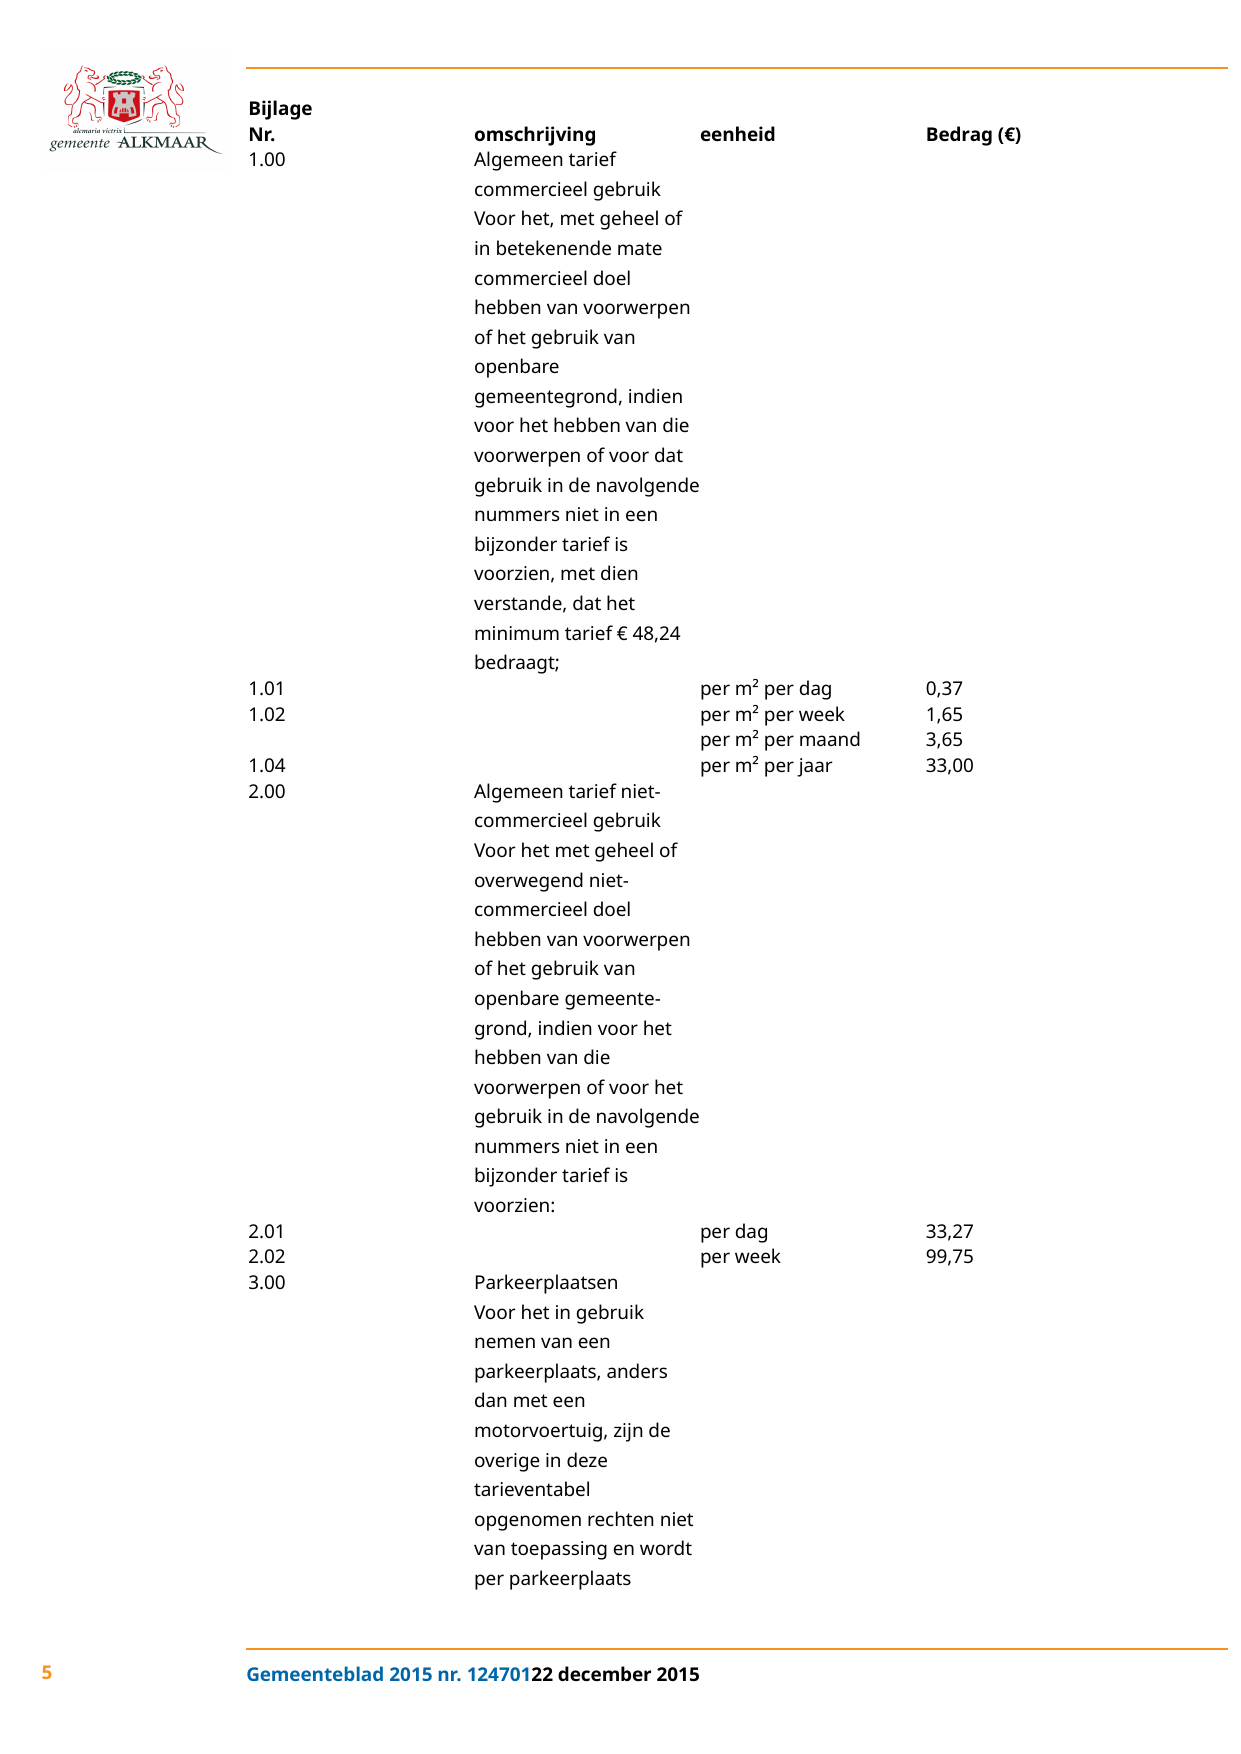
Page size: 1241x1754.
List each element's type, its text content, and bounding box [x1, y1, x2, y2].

table_cell 1.00 [248, 146, 474, 675]
table_cell 2.02 [248, 1244, 474, 1269]
table_cell [474, 1244, 700, 1269]
table_cell 33,27 [926, 1218, 1152, 1244]
table_cell 1.04 [248, 752, 474, 778]
table_cell 2.01 [248, 1218, 474, 1244]
text Bijlage [248, 95, 1152, 121]
table_cell Algemeen tarief commercieel gebruik Voor het, met geheel of in betekenende mate commercieel doel hebben van voorwerpen of het gebruik van openbare gemeentegrond, indien voor het hebben van die voorwerpen of voor dat gebruik in de navolgende nummers niet in een bijzonder tarief is voorzien, met dien verstande, dat het minimum tarief € 48,24 bedraagt; [474, 146, 700, 675]
table_header eenheid [700, 121, 926, 146]
table_cell per week [700, 1244, 926, 1269]
picture [41, 47, 231, 172]
table_cell [474, 727, 700, 752]
table_cell per m² per maand [700, 727, 926, 752]
table_cell [700, 146, 926, 675]
table_cell [926, 778, 1152, 1218]
table_header Nr. [248, 121, 474, 146]
table_header Bedrag (€) [926, 121, 1152, 146]
table_cell per m² per week [700, 701, 926, 727]
table_cell [474, 1218, 700, 1244]
table_cell per m² per dag [700, 675, 926, 701]
table_header omschrijving [474, 121, 700, 146]
table_cell per dag [700, 1218, 926, 1244]
table_cell [926, 1269, 1152, 1591]
table_cell Parkeerplaatsen Voor het in gebruik nemen van een parkeerplaats, anders dan met een motorvoertuig, zijn de overige in deze tarieventabel opgenomen rechten niet van toepassing en wordt per parkeerplaats [474, 1269, 700, 1591]
table_cell 2.00 [248, 778, 474, 1218]
table_cell [474, 752, 700, 778]
table_cell [926, 146, 1152, 675]
table_cell 1,65 [926, 701, 1152, 727]
table_cell 1.01 [248, 675, 474, 701]
table_cell 1.02 [248, 701, 474, 727]
table_cell Algemeen tarief niet-commercieel gebruik Voor het met geheel of overwegend niet-commercieel doel hebben van voorwerpen of het gebruik van openbare gemeente­grond, indien voor het hebben van die voorwerpen of voor het gebruik in de navolgende nummers niet in een bijzonder tarief is voorzien: [474, 778, 700, 1218]
table_cell 0,37 [926, 675, 1152, 701]
table_cell [474, 701, 700, 727]
table_cell per m² per jaar [700, 752, 926, 778]
table_cell [700, 1269, 926, 1591]
table_cell 3,65 [926, 727, 1152, 752]
table_cell 99,75 [926, 1244, 1152, 1269]
table_cell [248, 727, 474, 752]
table_cell 33,00 [926, 752, 1152, 778]
table_cell 3.00 [248, 1269, 474, 1591]
table_cell [474, 675, 700, 701]
table_cell [700, 778, 926, 1218]
